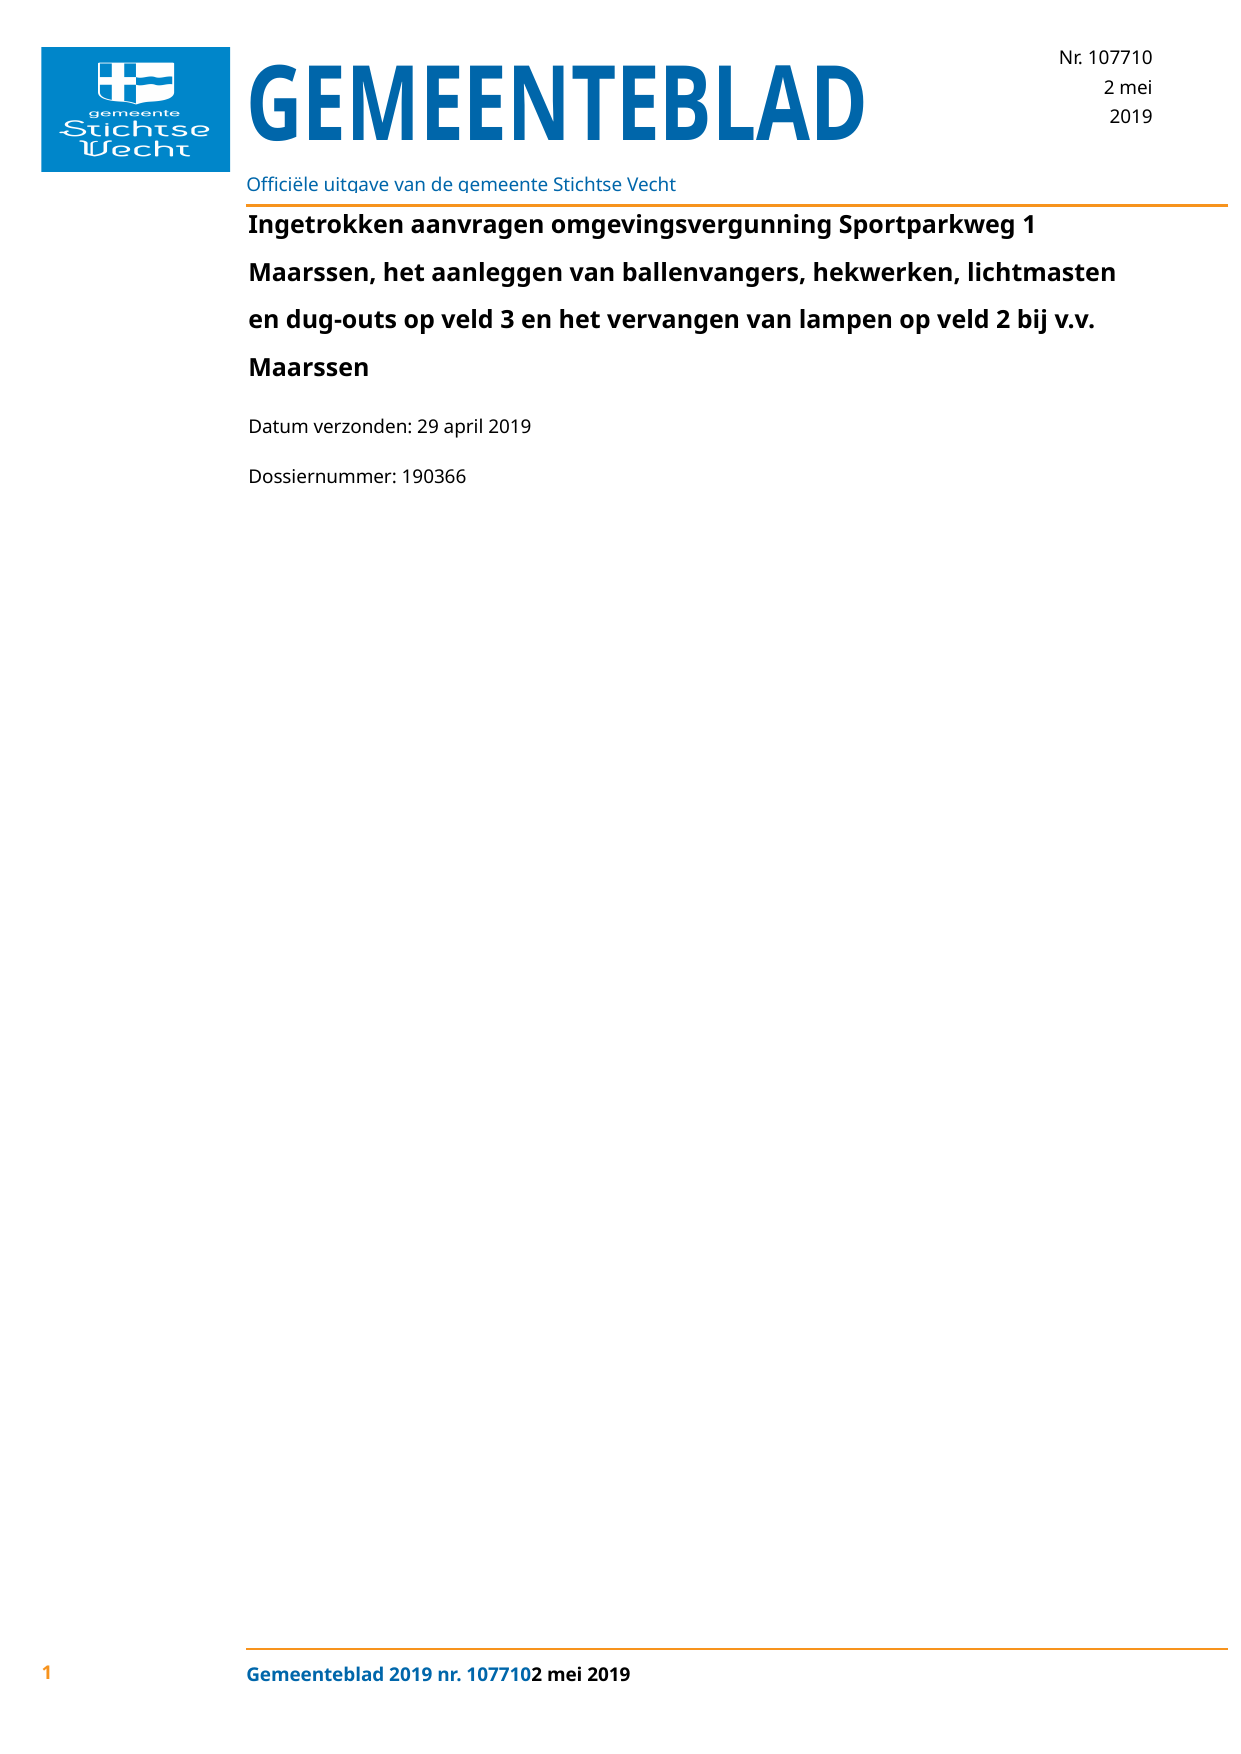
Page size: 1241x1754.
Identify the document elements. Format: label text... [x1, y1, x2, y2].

text Datum verzonden: 29 april 2019 [248, 413, 1152, 439]
text Dossiernummer: 190366 [248, 463, 1152, 489]
text Ingetrokken aanvragen omgevingsvergunning Sportparkweg 1 Maarssen, het aanleggen van ballenvangers, hekwerken, lichtmasten en dug-outs op veld 3 en het vervangen van lampen op veld 2 bij v.v. Maarssen [248, 207, 1152, 384]
picture [137, 63, 174, 103]
picture [99, 63, 135, 101]
